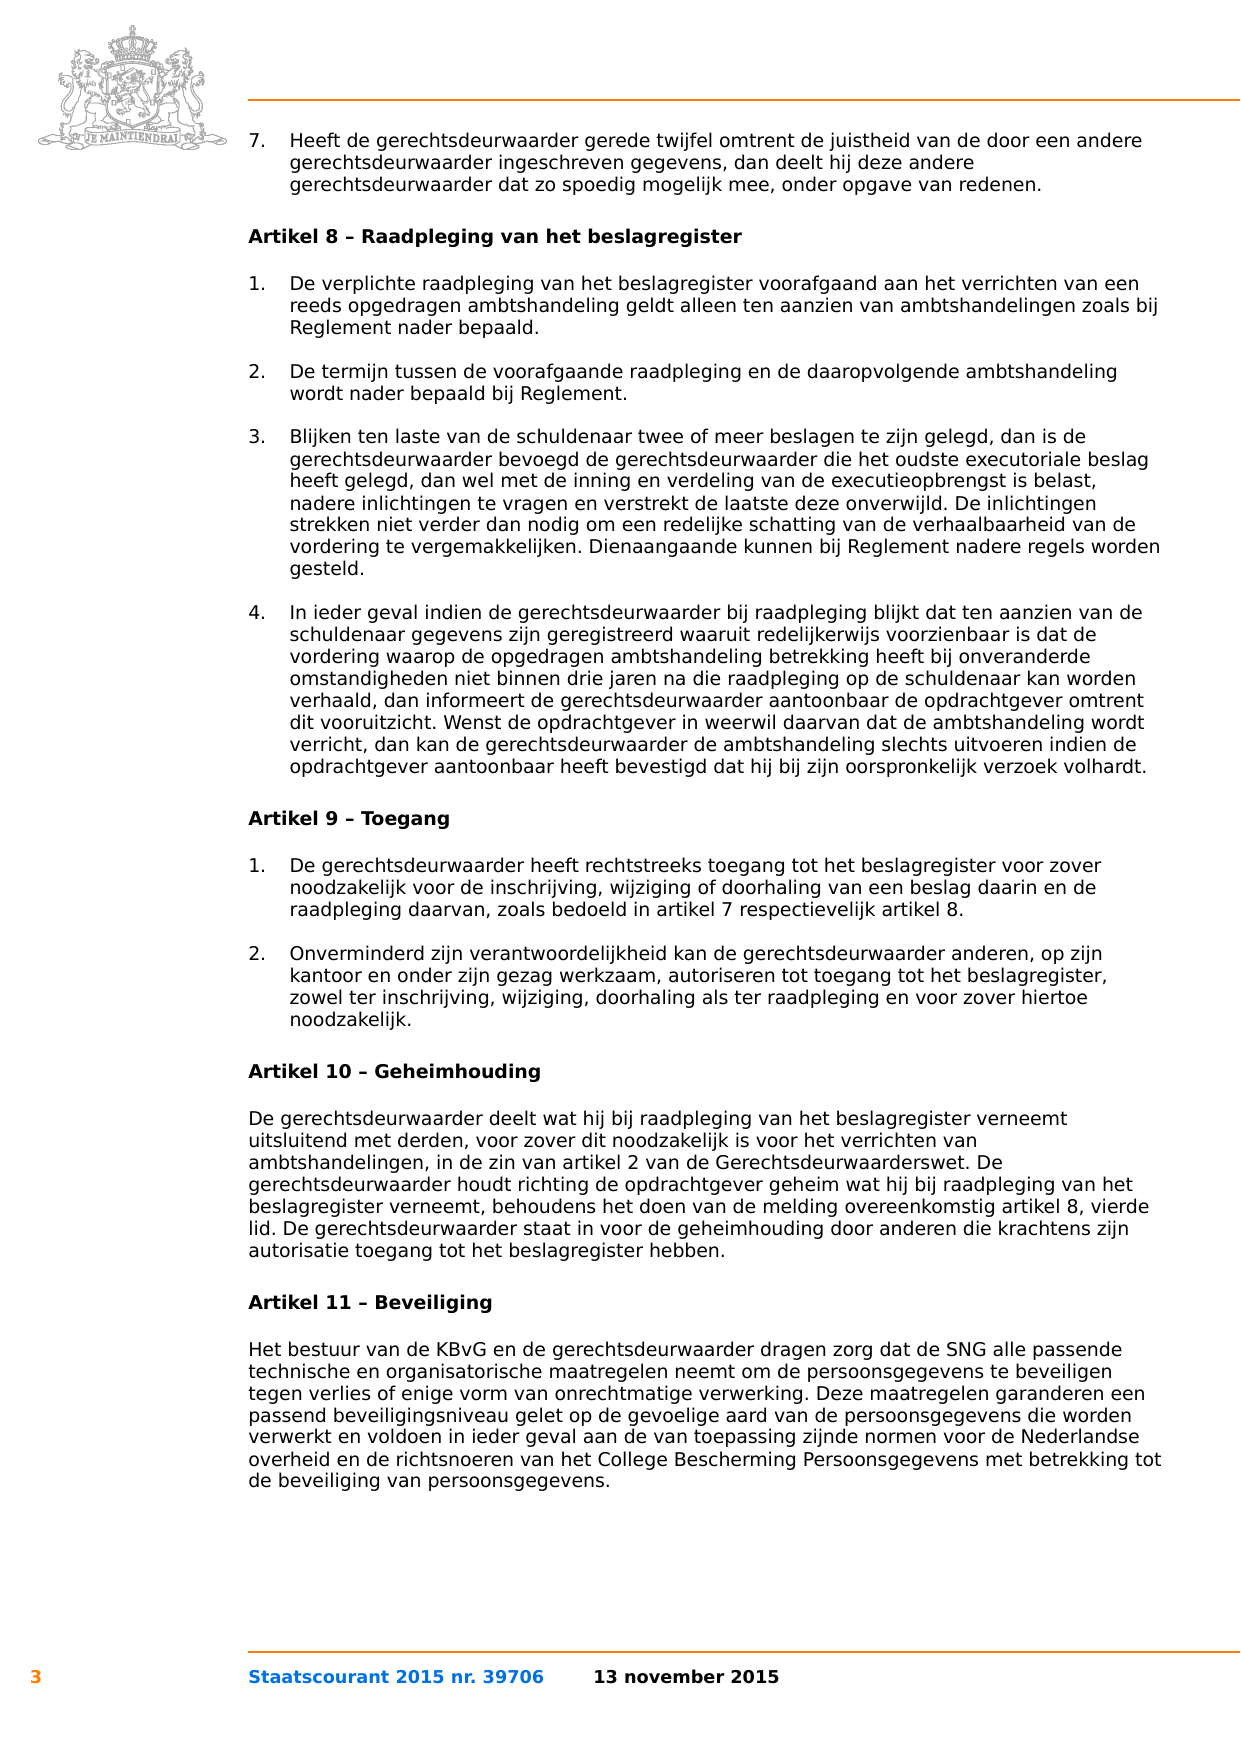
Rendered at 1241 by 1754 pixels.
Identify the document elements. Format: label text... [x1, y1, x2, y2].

subtitle Artikel 11 – Beveiliging [248, 1292, 1163, 1313]
subtitle Artikel 10 – Geheimhouding [248, 1061, 1163, 1083]
text 7. Heeft de gerechtsdeurwaarder gerede twijfel omtrent de juistheid van de door een andere gerechtsdeurwaarder ingeschreven gegevens, dan deelt hij deze andere gerechtsdeurwaarder dat zo spoedig mogelijk mee, onder opgave van redenen. [248, 130, 1163, 196]
text 2. De termijn tussen de voorafgaande raadpleging en de daaropvolgende ambtshandeling wordt nader bepaald bij Reglement. [248, 361, 1163, 404]
text 3. Blijken ten laste van de schuldenaar twee of meer beslagen te zijn gelegd, dan is de gerechtsdeurwaarder bevoegd de gerechtsdeurwaarder die het oudste executoriale beslag heeft gelegd, dan wel met de inning en verdeling van de executieopbrengst is belast, nadere inlichtingen te vragen en verstrekt de laatste deze onverwijld. De inlichtingen strekken niet verder dan nodig om een redelijke schatting van de verhaalbaarheid van de vordering te vergemakkelijken. Dienaangaande kunnen bij Reglement nadere regels worden gesteld. [248, 426, 1163, 580]
picture [38, 25, 227, 150]
text 1. De verplichte raadpleging van het beslagregister voorafgaand aan het verrichten van een reeds opgedragen ambtshandeling geldt alleen ten aanzien van ambtshandelingen zoals bij Reglement nader bepaald. [248, 273, 1163, 339]
subtitle Artikel 8 – Raadpleging van het beslagregister [248, 226, 1163, 248]
text Het bestuur van de KBvG en de gerechtsdeurwaarder dragen zorg dat de SNG alle passende technische en organisatorische maatregelen neemt om de persoonsgegevens te beveiligen tegen verlies of enige vorm van onrechtmatige verwerking. Deze maatregelen garanderen een passend beveiligingsniveau gelet op de gevoelige aard van de persoonsgegevens die worden verwerkt en voldoen in ieder geval aan de van toepassing zijnde normen voor de Nederlandse overheid en de richtsnoeren van het College Bescherming Persoonsgegevens met betrekking tot de beveiliging van persoonsgegevens. [248, 1338, 1163, 1492]
text 1. De gerechtsdeurwaarder heeft rechtstreeks toegang tot het beslagregister voor zover noodzakelijk voor de inschrijving, wijziging of doorhaling van een beslag daarin en de raadpleging daarvan, zoals bedoeld in artikel 7 respectievelijk artikel 8. [248, 855, 1163, 921]
text De gerechtsdeurwaarder deelt wat hij bij raadpleging van het beslagregister verneemt uitsluitend met derden, voor zover dit noodzakelijk is voor het verrichten van ambtshandelingen, in de zin van artikel 2 van de Gerechtsdeurwaarderswet. De gerechtsdeurwaarder houdt richting de opdrachtgever geheim wat hij bij raadpleging van het beslagregister verneemt, behoudens het doen van de melding overeenkomstig artikel 8, vierde lid. De gerechtsdeurwaarder staat in voor de geheimhouding door anderen die krachtens zijn autorisatie toegang tot het beslagregister hebben. [248, 1108, 1163, 1262]
text 2. Onverminderd zijn verantwoordelijkheid kan de gerechtsdeurwaarder anderen, op zijn kantoor en onder zijn gezag werkzaam, autoriseren tot toegang tot het beslagregister, zowel ter inschrijving, wijziging, doorhaling als ter raadpleging en voor zover hiertoe noodzakelijk. [248, 943, 1163, 1031]
subtitle Artikel 9 – Toegang [248, 808, 1163, 830]
text 4. In ieder geval indien de gerechtsdeurwaarder bij raadpleging blijkt dat ten aanzien van de schuldenaar gegevens zijn geregistreerd waaruit redelijkerwijs voorzienbaar is dat de vordering waarop de opgedragen ambtshandeling betrekking heeft bij onveranderde omstandigheden niet binnen drie jaren na die raadpleging op de schuldenaar kan worden verhaald, dan informeert de gerechtsdeurwaarder aantoonbaar de opdrachtgever omtrent dit vooruitzicht. Wenst de opdrachtgever in weerwil daarvan dat de ambtshandeling wordt verricht, dan kan de gerechtsdeurwaarder de ambtshandeling slechts uitvoeren indien de opdrachtgever aantoonbaar heeft bevestigd dat hij bij zijn oorspronkelijk verzoek volhardt. [248, 602, 1163, 778]
